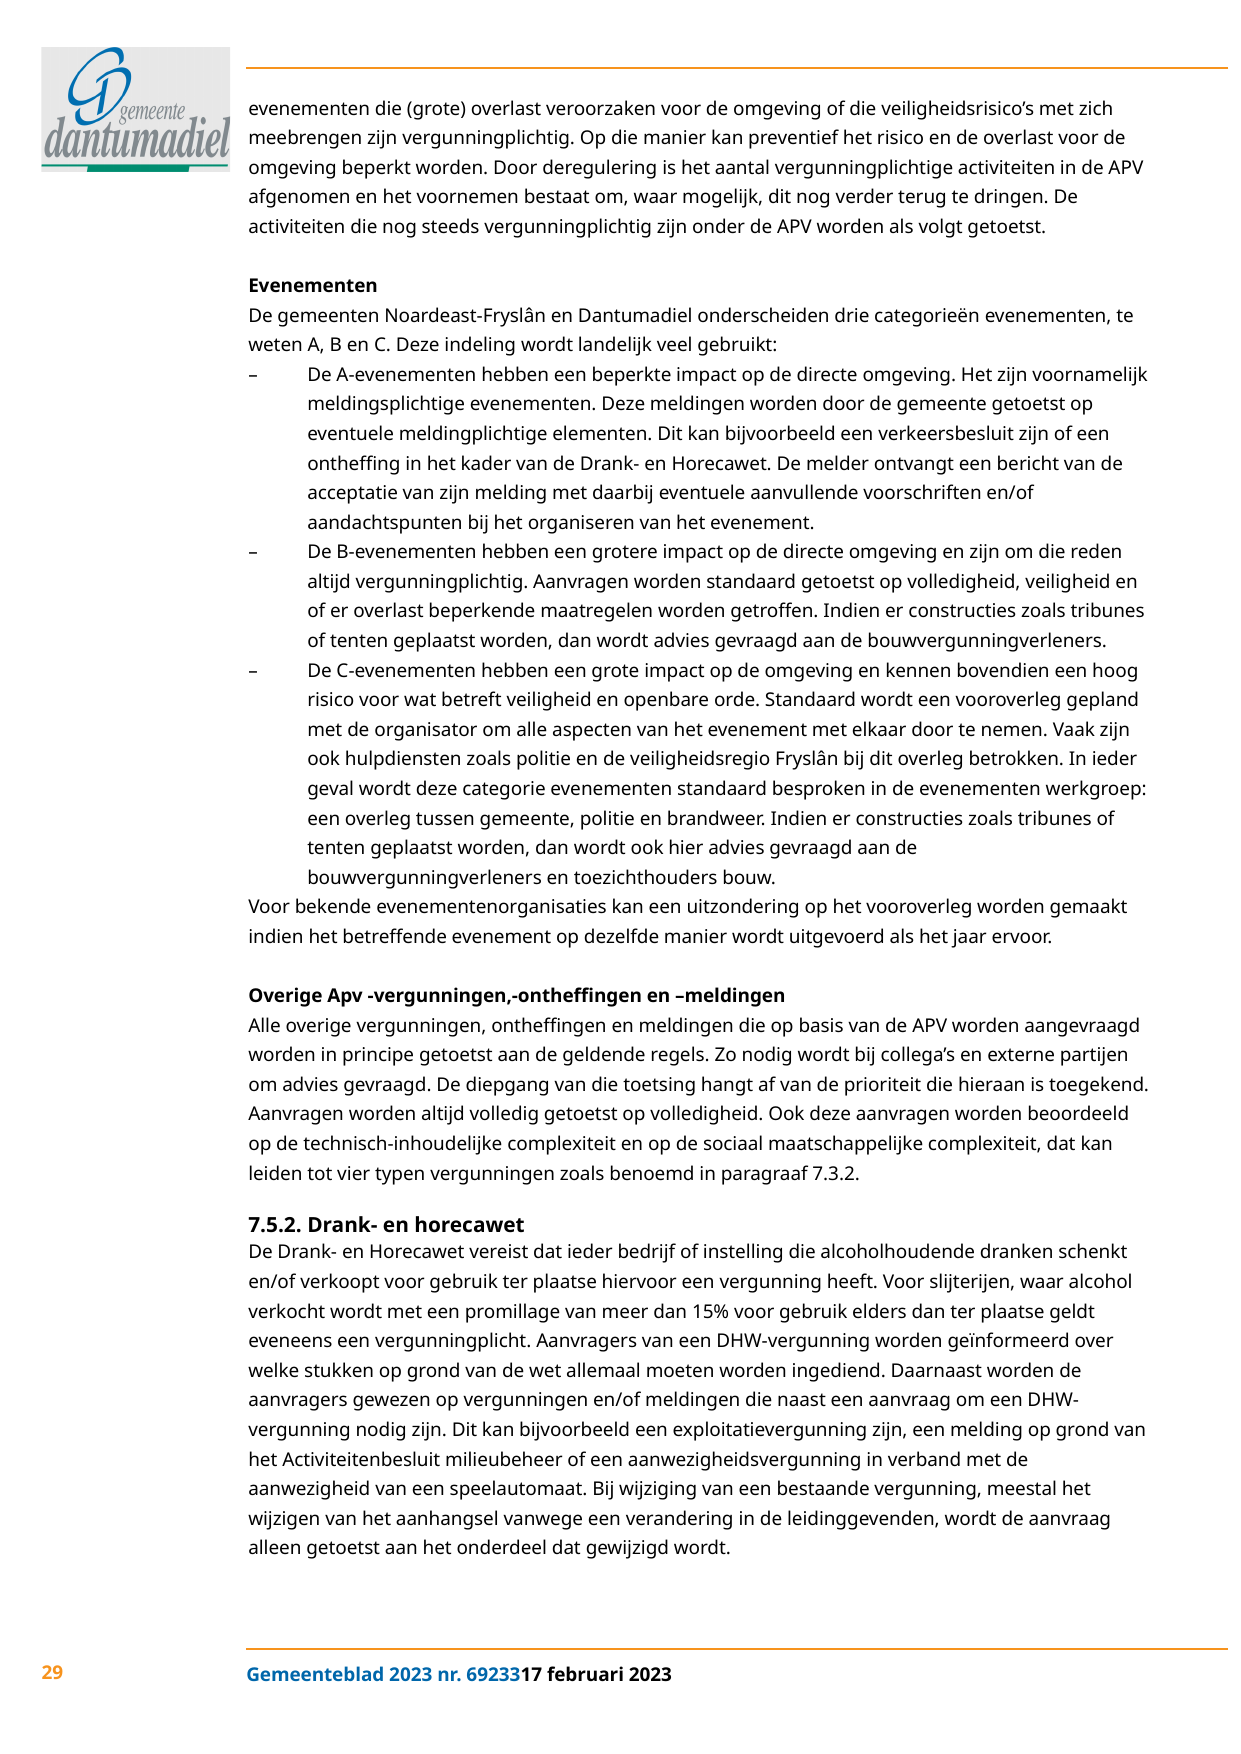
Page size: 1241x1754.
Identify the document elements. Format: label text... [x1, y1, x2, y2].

list De C-evenementen hebben een grote impact op de omgeving en kennen bovendien een hoog risico voor wat betreft veiligheid en openbare orde. Standaard wordt een vooroverleg gepland met de organisator om alle aspecten van het evenement met elkaar door te nemen. Vaak zijn ook hulpdiensten zoals politie en de veiligheidsregio Fryslân bij dit overleg betrokken. In ieder geval wordt deze categorie evenementen standaard besproken in de evenementen werkgroep: een overleg tussen gemeente, politie en brandweer. Indien er constructies zoals tribunes of tenten geplaatst worden, dan wordt ook hier advies gevraagd aan de bouwvergunningverleners en toezichthouders bouw. [248, 657, 1152, 890]
picture [41, 47, 231, 172]
text 7.5.2. Drank- en horecawet [248, 1210, 1152, 1239]
list De A-evenementen hebben een beperkte impact op de directe omgeving. Het zijn voornamelijk meldingsplichtige evenementen. Deze meldingen worden door de gemeente getoetst op eventuele meldingplichtige elementen. Dit kan bijvoorbeeld een verkeersbesluit zijn of een ontheffing in het kader van de Drank- en Horecawet. De melder ontvangt een bericht van de acceptatie van zijn melding met daarbij eventuele aanvullende voorschriften en/of aandachtspunten bij het organiseren van het evenement. [248, 361, 1152, 535]
text evenementen die (grote) overlast veroorzaken voor de omgeving of die veiligheidsrisico’s met zich meebrengen zijn vergunningplichtig. Op die manier kan preventief het risico en de overlast voor de omgeving beperkt worden. Door deregulering is het aantal vergunningplichtige activiteiten in de APV afgenomen en het voornemen bestaat om, waar mogelijk, dit nog verder terug te dringen. De activiteiten die nog steeds vergunningplichtig zijn onder de APV worden als volgt getoetst. [248, 95, 1152, 239]
text De Drank- en Horecawet vereist dat ieder bedrijf of instelling die alcoholhoudende dranken schenkt en/of verkoopt voor gebruik ter plaatse hiervoor een vergunning heeft. Voor slijterijen, waar alcohol verkocht wordt met een promillage van meer dan 15% voor gebruik elders dan ter plaatse geldt eveneens een vergunningplicht. Aanvragers van een DHW-vergunning worden geïnformeerd over welke stukken op grond van de wet allemaal moeten worden ingediend. Daarnaast worden de aanvragers gewezen op vergunningen en/of meldingen die naast een aanvraag om een DHW-vergunning nodig zijn. Dit kan bijvoorbeeld een exploitatievergunning zijn, een melding op grond van het Activiteitenbesluit milieubeheer of een aanwezigheidsvergunning in verband met de aanwezigheid van een speelautomaat. Bij wijziging van een bestaande vergunning, meestal het wijzigen van het aanhangsel vanwege een verandering in de leidinggevenden, wordt de aanvraag alleen getoetst aan het onderdeel dat gewijzigd wordt. [248, 1239, 1152, 1560]
text Overige Apv -vergunningen,-ontheffingen en –meldingen [248, 982, 1152, 1008]
text Alle overige vergunningen, ontheffingen en meldingen die op basis van de APV worden aangevraagd worden in principe getoetst aan de geldende regels. Zo nodig wordt bij collega’s en externe partijen om advies gevraagd. De diepgang van die toetsing hangt af van de prioriteit die hieraan is toegekend. Aanvragen worden altijd volledig getoetst op volledigheid. Ook deze aanvragen worden beoordeeld op de technisch-inhoudelijke complexiteit en op de sociaal maatschappelijke complexiteit, dat kan leiden tot vier typen vergunningen zoals benoemd in paragraaf 7.3.2. [248, 1012, 1152, 1186]
text De gemeenten Noardeast-Fryslân en Dantumadiel onderscheiden drie categorieën evenementen, te weten A, B en C. Deze indeling wordt landelijk veel gebruikt: [248, 302, 1152, 357]
list De B-evenementen hebben een grotere impact op de directe omgeving en zijn om die reden altijd vergunningplichtig. Aanvragen worden standaard getoetst op volledigheid, veiligheid en of er overlast beperkende maatregelen worden getroffen. Indien er constructies zoals tribunes of tenten geplaatst worden, dan wordt advies gevraagd aan de bouwvergunningverleners. [248, 538, 1152, 653]
text Voor bekende evenementenorganisaties kan een uitzondering op het vooroverleg worden gemaakt indien het betreffende evenement op dezelfde manier wordt uitgevoerd als het jaar ervoor. [248, 893, 1152, 949]
text Evenementen [248, 272, 1152, 298]
